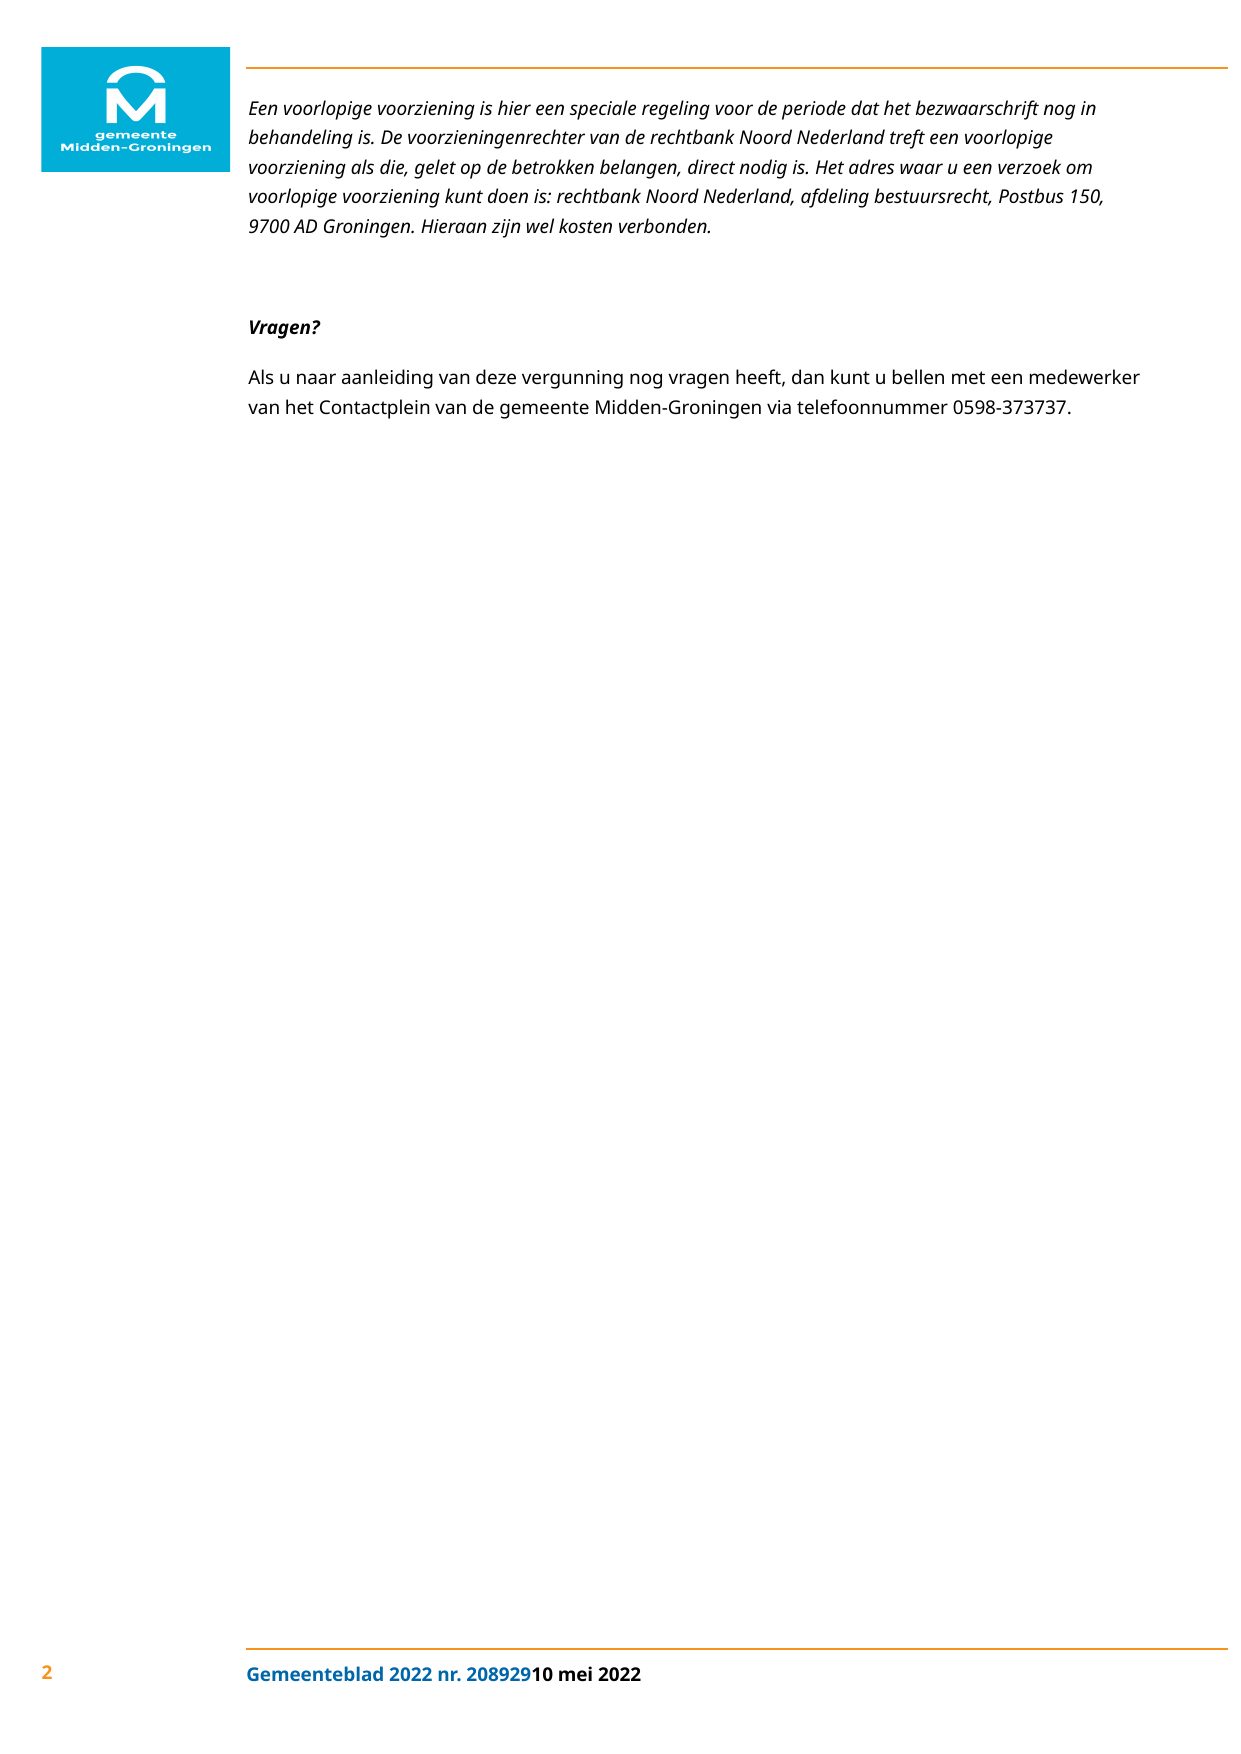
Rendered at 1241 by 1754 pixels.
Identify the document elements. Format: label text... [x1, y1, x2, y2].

picture [107, 89, 165, 122]
text Vragen? [248, 314, 1152, 340]
picture [184, 146, 190, 153]
picture [108, 66, 164, 82]
text Een voorlopige voorziening is hier een speciale regeling voor de periode dat het bezwaarschrift nog in behandeling is. De voorzieningenrechter van de rechtbank Noord Nederland treft een voorlopige voorziening als die, gelet op de betrokken belangen, direct nodig is. Het adres waar u een verzoek om voorlopige voorziening kunt doen is: rechtbank Noord Nederland, afdeling bestuursrecht, Postbus 150, 9700 AD Groningen. Hieraan zijn wel kosten verbonden. [248, 95, 1152, 239]
text Als u naar aanleiding van deze vergunning nog vragen heeft, dan kunt u bellen met een medewerker van het Contactplein van de gemeente Midden-Groningen via telefoonnummer 0598-373737. [248, 364, 1152, 420]
